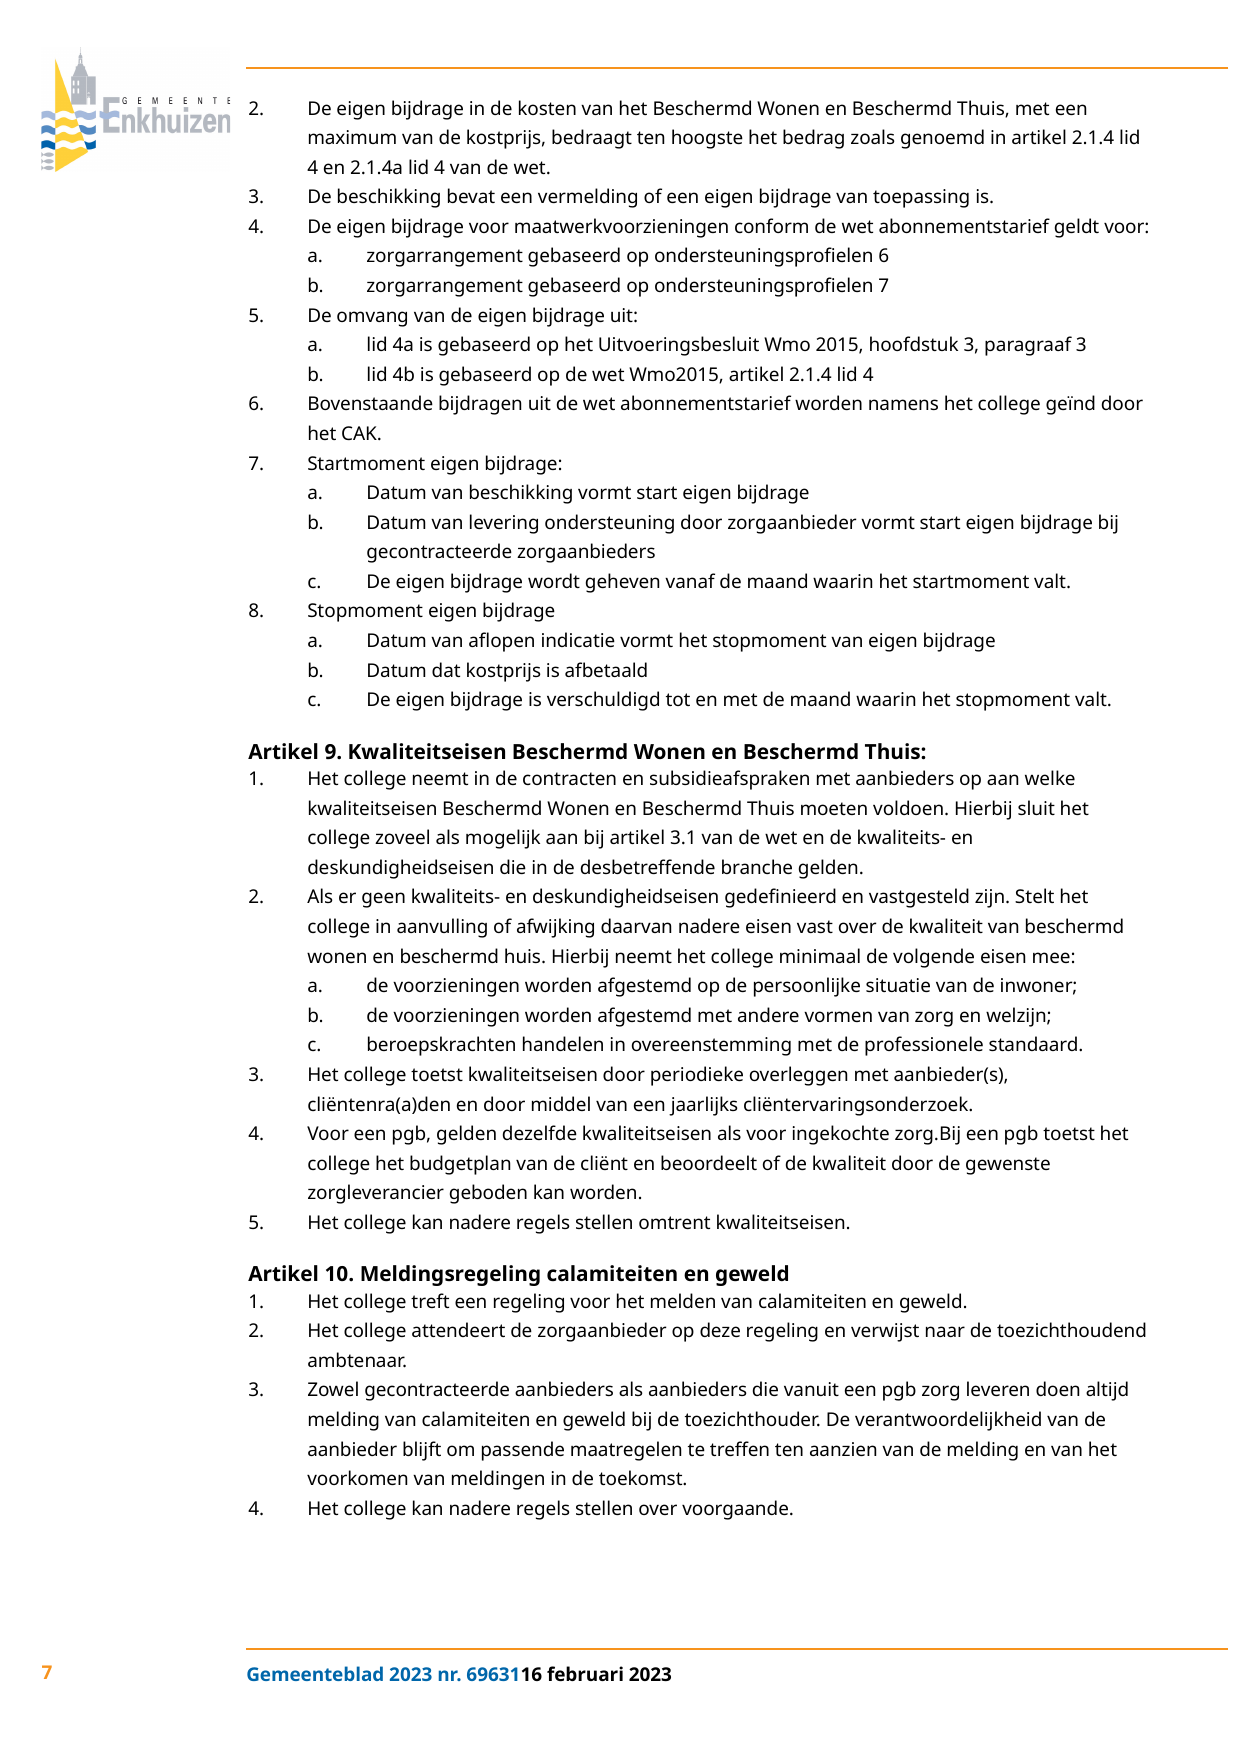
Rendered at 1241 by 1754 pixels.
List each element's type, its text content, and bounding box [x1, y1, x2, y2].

list De eigen bijdrage is verschuldigd tot en met de maand waarin het stopmoment valt. [307, 686, 1152, 712]
list De eigen bijdrage wordt geheven vanaf de maand waarin het startmoment valt. [307, 568, 1152, 594]
text Artikel 9. Kwaliteitseisen Beschermd Wonen en Beschermd Thuis: [248, 737, 1152, 765]
list zorgarrangement gebaseerd op ondersteuningsprofielen 7 [307, 272, 1152, 298]
list Zowel gecontracteerde aanbieders als aanbieders die vanuit een pgb zorg leveren doen altijd melding van calamiteiten en geweld bij de toezichthouder. De verantwoordelijkheid van de aanbieder blijft om passende maatregelen te treffen ten aanzien van de melding en van het voorkomen van meldingen in de toekomst. [248, 1377, 1152, 1491]
list Het college toetst kwaliteitseisen door periodieke overleggen met aanbieder(s), cliëntenra(a)den en door middel van een jaarlijks cliëntervaringsonderzoek. [248, 1061, 1152, 1116]
list Startmoment eigen bijdrage: [248, 450, 1152, 476]
list Stopmoment eigen bijdrage [248, 598, 1152, 623]
list Het college treft een regeling voor het melden van calamiteiten en geweld. [248, 1288, 1152, 1314]
list Voor een pgb, gelden dezelfde kwaliteitseisen als voor ingekochte zorg.Bij een pgb toetst het college het budgetplan van de cliënt en beoordeelt of de kwaliteit door de gewenste zorgleverancier geboden kan worden. [248, 1120, 1152, 1205]
list Datum van levering ondersteuning door zorgaanbieder vormt start eigen bijdrage bij gecontracteerde zorgaanbieders [307, 509, 1152, 564]
picture [41, 47, 231, 172]
list zorgarrangement gebaseerd op ondersteuningsprofielen 6 [307, 243, 1152, 268]
list De eigen bijdrage in de kosten van het Beschermd Wonen en Beschermd Thuis, met een maximum van de kostprijs, bedraagt ten hoogste het bedrag zoals genoemd in artikel 2.1.4 lid 4 en 2.1.4a lid 4 van de wet. [248, 95, 1152, 180]
list de voorzieningen worden afgestemd op de persoonlijke situatie van de inwoner; [307, 972, 1152, 998]
text Artikel 10. Meldingsregeling calamiteiten en geweld [248, 1259, 1152, 1288]
list de voorzieningen worden afgestemd met andere vormen van zorg en welzijn; [307, 1002, 1152, 1028]
list Het college kan nadere regels stellen over voorgaande. [248, 1495, 1152, 1521]
list Datum van beschikking vormt start eigen bijdrage [307, 479, 1152, 505]
list beroepskrachten handelen in overeenstemming met de professionele standaard. [307, 1032, 1152, 1057]
list Het college kan nadere regels stellen omtrent kwaliteitseisen. [248, 1209, 1152, 1235]
list Het college attendeert de zorgaanbieder op deze regeling en verwijst naar de toezichthoudend ambtenaar. [248, 1317, 1152, 1373]
list lid 4a is gebaseerd op het Uitvoeringsbesluit Wmo 2015, hoofdstuk 3, paragraaf 3 [307, 331, 1152, 357]
list Datum dat kostprijs is afbetaald [307, 657, 1152, 683]
list lid 4b is gebaseerd op de wet Wmo2015, artikel 2.1.4 lid 4 [307, 361, 1152, 387]
list De eigen bijdrage voor maatwerkvoorzieningen conform de wet abonnementstarief geldt voor: [248, 213, 1152, 239]
list De beschikking bevat een vermelding of een eigen bijdrage van toepassing is. [248, 183, 1152, 209]
list De omvang van de eigen bijdrage uit: [248, 302, 1152, 328]
list Datum van aflopen indicatie vormt het stopmoment van eigen bijdrage [307, 627, 1152, 653]
list Als er geen kwaliteits- en deskundigheidseisen gedefinieerd en vastgesteld zijn. Stelt het college in aanvulling of afwijking daarvan nadere eisen vast over de kwaliteit van beschermd wonen en beschermd huis. Hierbij neemt het college minimaal de volgende eisen mee: [248, 884, 1152, 968]
list Bovenstaande bijdragen uit de wet abonnementstarief worden namens het college geïnd door het CAK. [248, 391, 1152, 446]
list Het college neemt in de contracten en subsidieafspraken met aanbieders op aan welke kwaliteitseisen Beschermd Wonen en Beschermd Thuis moeten voldoen. Hierbij sluit het college zoveel als mogelijk aan bij artikel 3.1 van de wet en de kwaliteits- en deskundigheidseisen die in de desbetreffende branche gelden. [248, 765, 1152, 880]
